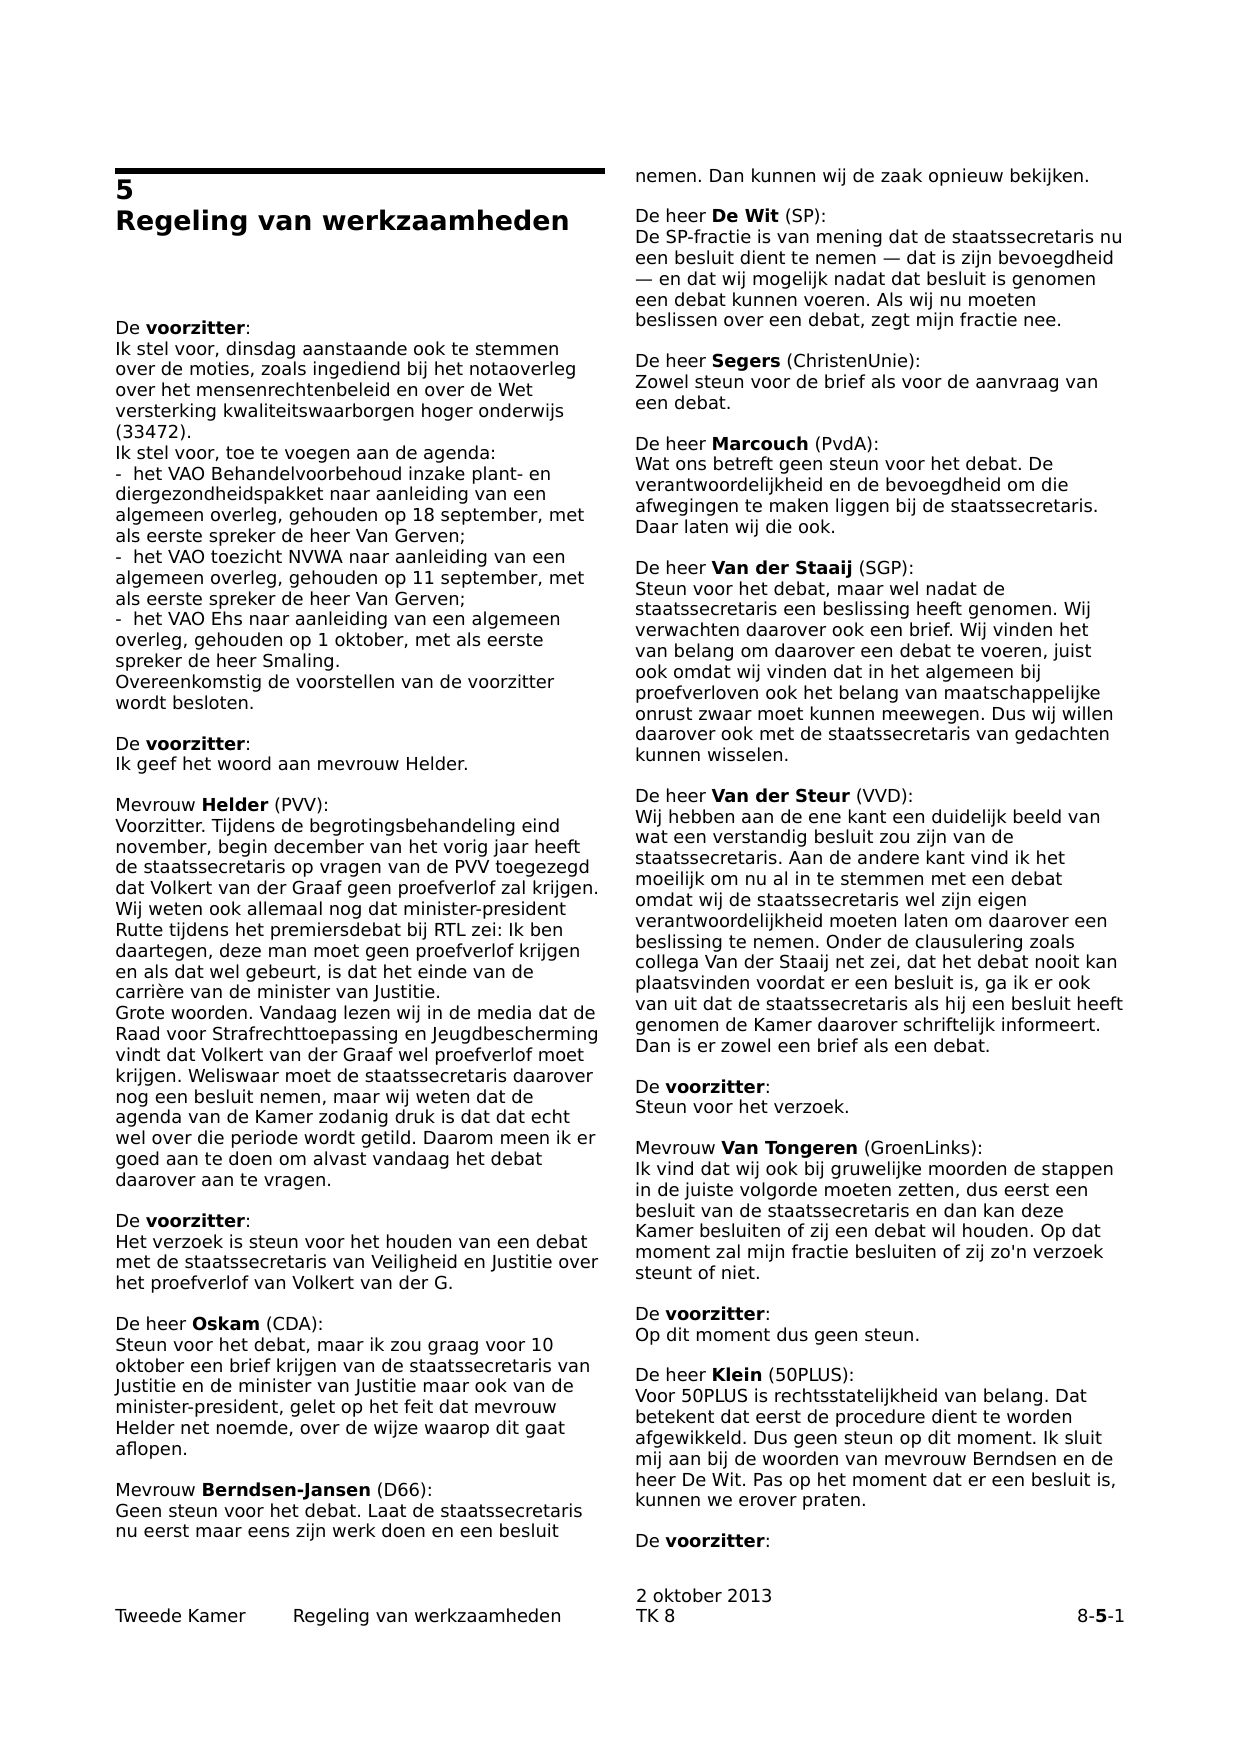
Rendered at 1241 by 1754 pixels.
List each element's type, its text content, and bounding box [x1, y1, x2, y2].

text De voorzitter: [115, 318, 605, 338]
text Wij hebben aan de ene kant een duidelijk beeld van wat een verstandig besluit zou zijn van de staatssecretaris. Aan de andere kant vind ik het moeilijk om nu al in te stemmen met een debat omdat wij de staatssecretaris wel zijn eigen verantwoordelijkheid moeten laten om daarover een beslissing te nemen. Onder de clausulering zoals collega Van der Staaij net zei, dat het debat nooit kan plaatsvinden voordat er een besluit is, ga ik er ook van uit dat de staatssecretaris als hij een besluit heeft genomen de Kamer daarover schriftelijk informeert. Dan is er zowel een brief als een debat. [635, 806, 1125, 1056]
text Voorzitter. Tijdens de begrotingsbehandeling eind november, begin december van het vorig jaar heeft de staatssecretaris op vragen van de PVV toegezegd dat Volkert van der Graaf geen proefverlof zal krijgen. Wij weten ook allemaal nog dat minister-president Rutte tijdens het premiersdebat bij RTL zei: Ik ben daartegen, deze man moet geen proefverlof krijgen en als dat wel gebeurt, is dat het einde van de carrière van de minister van Justitie. [115, 816, 605, 1003]
text Op dit moment dus geen steun. [635, 1324, 1125, 1345]
text Mevrouw Helder (PVV): [115, 795, 605, 816]
text Voor 50PLUS is rechtsstatelijkheid van belang. Dat betekent dat eerst de procedure dient te worden afgewikkeld. Dus geen steun op dit moment. Ik sluit mij aan bij de woorden van mevrouw Berndsen en de heer De Wit. Pas op het moment dat er een besluit is, kunnen we erover praten. [635, 1386, 1125, 1511]
text De heer Van der Steur (VVD): [635, 786, 1125, 806]
text De heer Oskam (CDA): [115, 1314, 605, 1334]
text Overeenkomstig de voorstellen van de voorzitter wordt besloten. [115, 672, 605, 713]
text Mevrouw Van Tongeren (GroenLinks): [635, 1138, 1125, 1159]
text Geen steun voor het debat. Laat de staatssecretaris nu eerst maar eens zijn werk doen en een besluit [115, 1500, 605, 1542]
text nemen. Dan kunnen wij de zaak opnieuw bekijken. [635, 165, 1125, 186]
list het VAO toezicht NVWA naar aanleiding van een algemeen overleg, gehouden op 11 september, met als eerste spreker de heer Van Gerven; [115, 547, 605, 609]
text Steun voor het debat, maar wel nadat de staatssecretaris een beslissing heeft genomen. Wij verwachten daarover ook een brief. Wij vinden het van belang om daarover een debat te voeren, juist ook omdat wij vinden dat in het algemeen bij proefverloven ook het belang van maatschappelijke onrust zwaar moet kunnen meewegen. Dus wij willen daarover ook met de staatssecretaris van gedachten kunnen wisselen. [635, 578, 1125, 766]
text Zowel steun voor de brief als voor de aanvraag van een debat. [635, 372, 1125, 413]
text De heer De Wit (SP): [635, 206, 1125, 227]
text Steun voor het debat, maar ik zou graag voor 10 oktober een brief krijgen van de staatssecretaris van Justitie en de minister van Justitie maar ook van de minister-president, gelet op het feit dat mevrouw Helder net noemde, over de wijze waarop dit gaat aflopen. [115, 1334, 605, 1459]
text De voorzitter: [115, 733, 605, 754]
text De heer Klein (50PLUS): [635, 1365, 1125, 1386]
text Steun voor het verzoek. [635, 1097, 1125, 1118]
title 5 Regeling van werkzaamheden [115, 174, 605, 237]
text Ik geef het woord aan mevrouw Helder. [115, 754, 605, 775]
text De heer Van der Staaij (SGP): [635, 557, 1125, 578]
text De voorzitter: [635, 1531, 1125, 1552]
text Het verzoek is steun voor het houden van een debat met de staatssecretaris van Veiligheid en Justitie over het proefverlof van Volkert van der G. [115, 1231, 605, 1294]
text Mevrouw Berndsen-Jansen (D66): [115, 1479, 605, 1500]
text De heer Segers (ChristenUnie): [635, 351, 1125, 372]
text De voorzitter: [115, 1211, 605, 1231]
text De heer Marcouch (PvdA): [635, 433, 1125, 454]
list het VAO Ehs naar aanleiding van een algemeen overleg, gehouden op 1 oktober, met als eerste spreker de heer Smaling. [115, 609, 605, 672]
text Ik vind dat wij ook bij gruwelijke moorden de stappen in de juiste volgorde moeten zetten, dus eerst een besluit van de staatssecretaris en dan kan deze Kamer besluiten of zij een debat wil houden. Op dat moment zal mijn fractie besluiten of zij zo'n verzoek steunt of niet. [635, 1159, 1125, 1284]
text Wat ons betreft geen steun voor het debat. De verantwoordelijkheid en de bevoegdheid om die afwegingen te maken liggen bij de staatssecretaris. Daar laten wij die ook. [635, 454, 1125, 537]
text Grote woorden. Vandaag lezen wij in de media dat de Raad voor Strafrechttoepassing en Jeugdbescherming vindt dat Volkert van der Graaf wel proefverlof moet krijgen. Weliswaar moet de staatssecretaris daarover nog een besluit nemen, maar wij weten dat de agenda van de Kamer zodanig druk is dat dat echt wel over die periode wordt getild. Daarom meen ik er goed aan te doen om alvast vandaag het debat daarover aan te vragen. [115, 1003, 605, 1191]
text De voorzitter: [635, 1304, 1125, 1324]
text Ik stel voor, toe te voegen aan de agenda: [115, 442, 605, 463]
list het VAO Behandelvoorbehoud inzake plant- en diergezondheidspakket naar aanleiding van een algemeen overleg, gehouden op 18 september, met als eerste spreker de heer Van Gerven; [115, 463, 605, 547]
text De voorzitter: [635, 1076, 1125, 1097]
text Ik stel voor, dinsdag aanstaande ook te stemmen over de moties, zoals ingediend bij het notaoverleg over het mensenrechtenbeleid en over de Wet versterking kwaliteitswaarborgen hoger onderwijs (33472). [115, 338, 605, 442]
text De SP-fractie is van mening dat de staatssecretaris nu een besluit dient te nemen — dat is zijn bevoegdheid— en dat wij mogelijk nadat dat besluit is genomen een debat kunnen voeren. Als wij nu moeten beslissen over een debat, zegt mijn fractie nee. [635, 227, 1125, 331]
